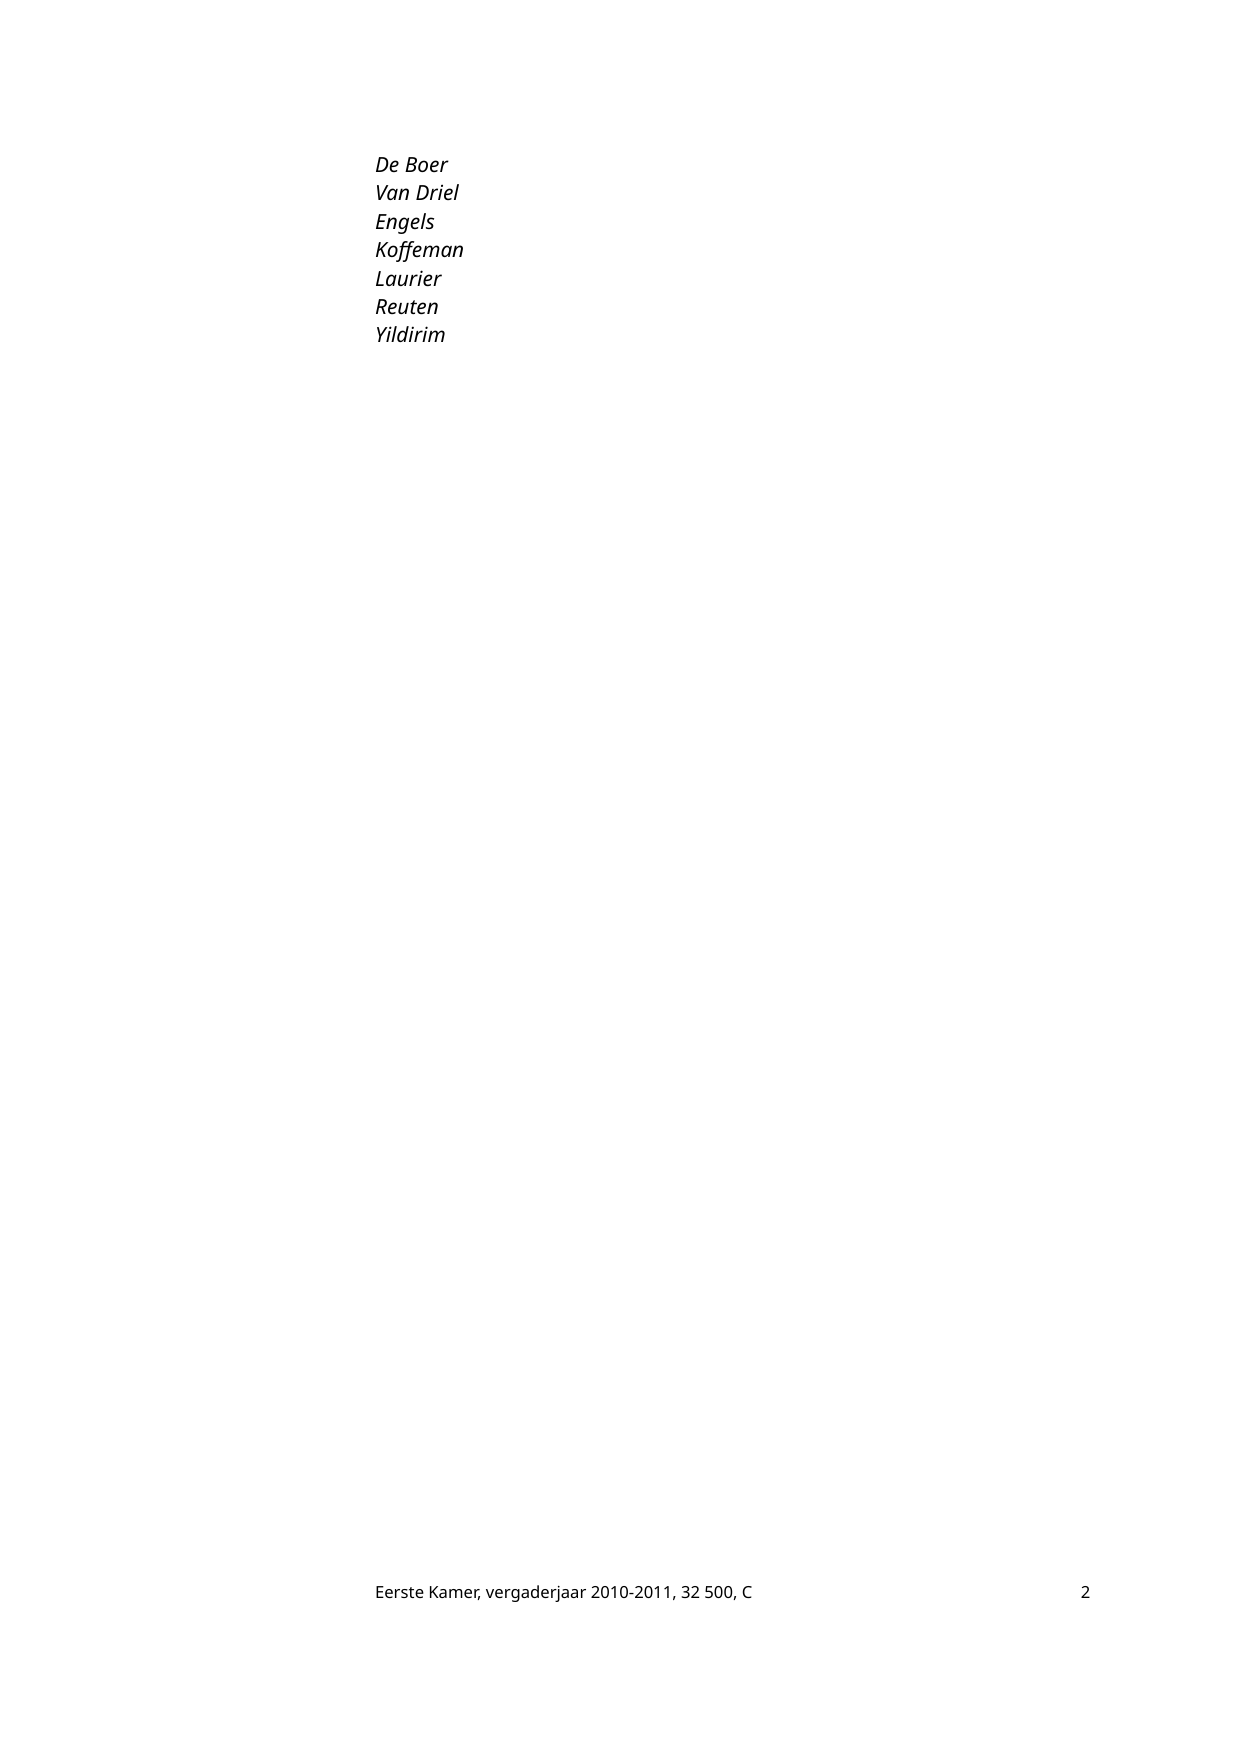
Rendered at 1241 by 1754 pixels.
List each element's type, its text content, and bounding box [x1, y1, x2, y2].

text Laurier [375, 264, 1090, 292]
text Van Driel [375, 178, 1090, 207]
text Reuten [375, 292, 1090, 321]
text Engels [375, 207, 1090, 235]
text De Boer [375, 150, 1090, 178]
text Koffeman [375, 235, 1090, 264]
text Yildirim [375, 321, 1090, 349]
